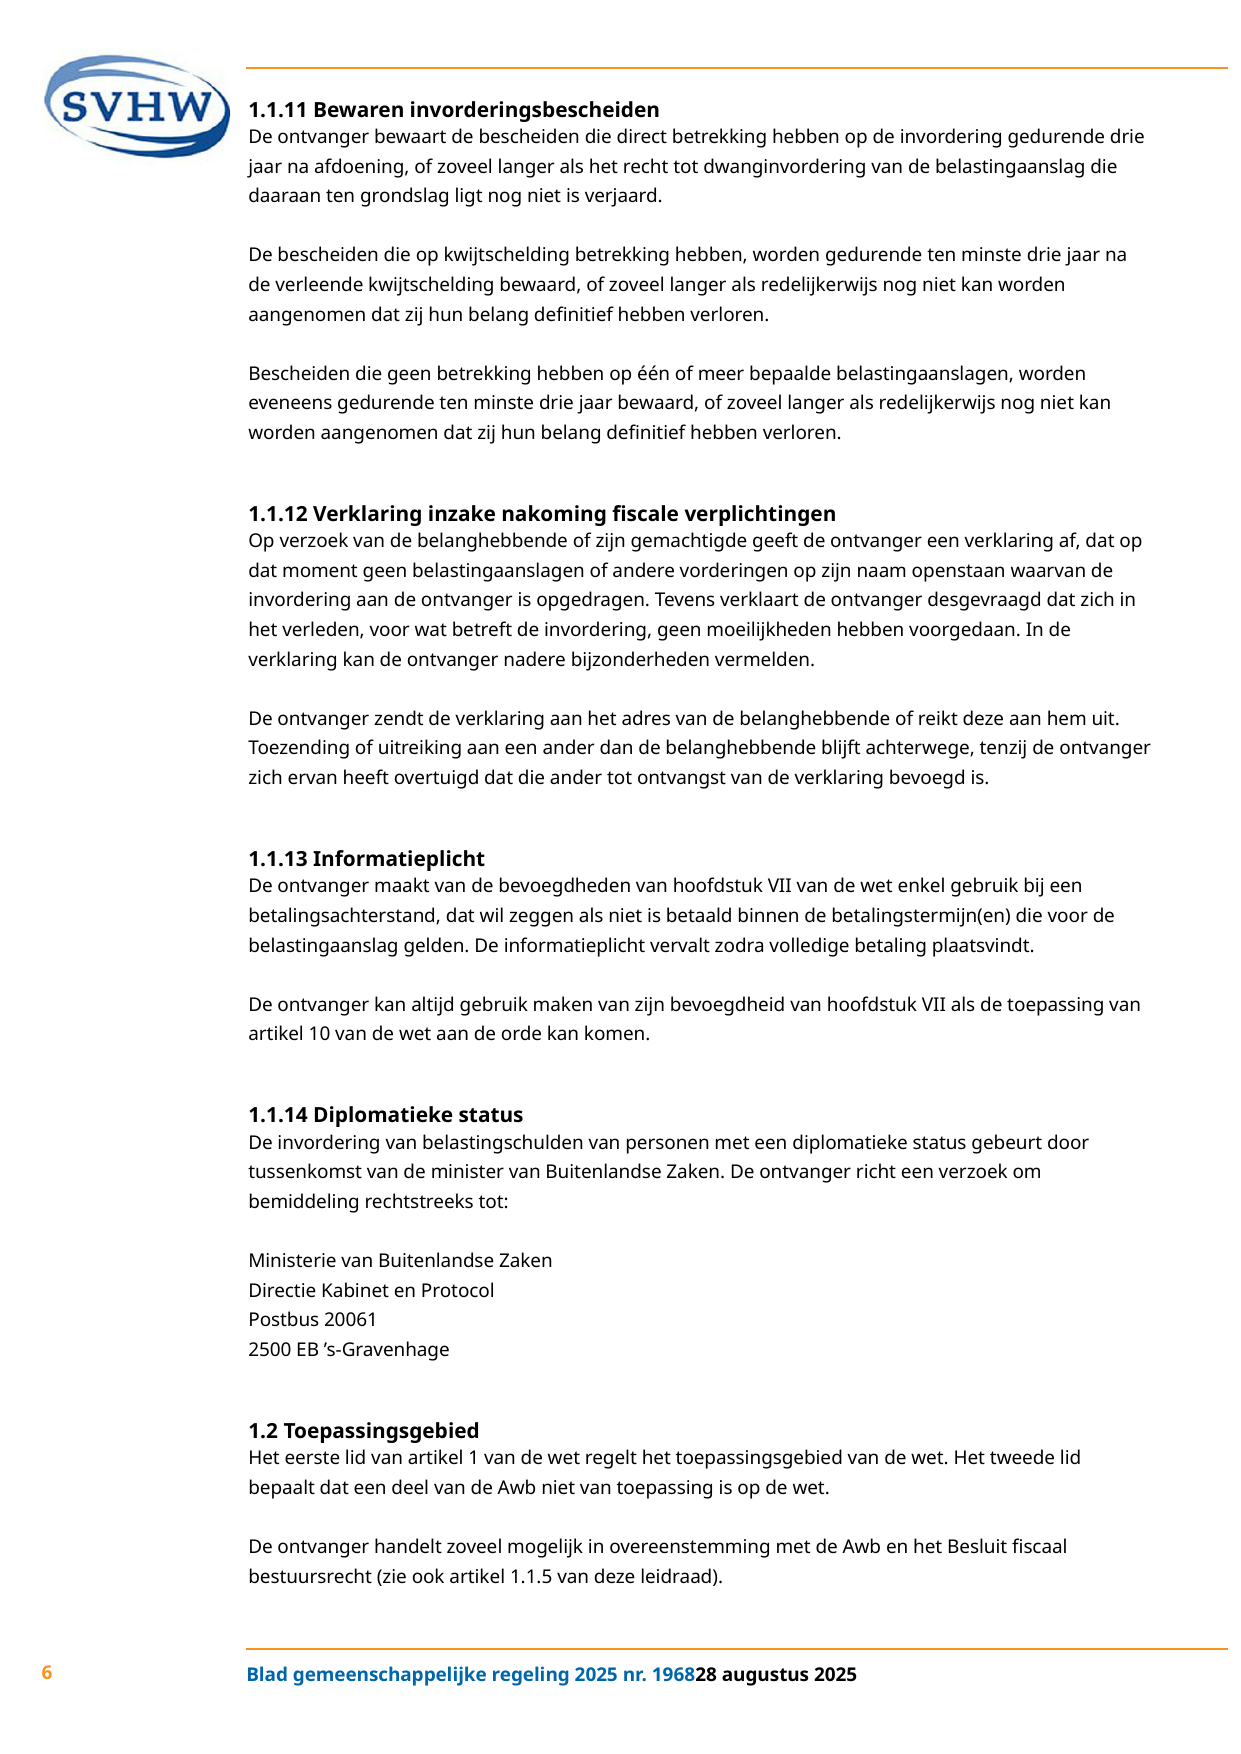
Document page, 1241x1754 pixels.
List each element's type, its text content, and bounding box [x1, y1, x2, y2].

text De ontvanger maakt van de bevoegdheden van hoofdstuk VII van de wet enkel gebruik bij een betalingsachterstand, dat wil zeggen als niet is betaald binnen de betalingstermijn(en) die voor de belastingaanslag gelden. De informatieplicht vervalt zodra volledige betaling plaatsvindt. [248, 873, 1152, 957]
text 2500 EB ’s-Gravenhage [248, 1336, 1152, 1362]
text Bescheiden die geen betrekking hebben op één of meer bepaalde belastingaanslagen, worden eveneens gedurende ten minste drie jaar bewaard, of zoveel langer als redelijkerwijs nog niet kan worden aangenomen dat zij hun belang definitief hebben verloren. [248, 360, 1152, 445]
text Postbus 20061 [248, 1306, 1152, 1332]
text De bescheiden die op kwijtschelding betrekking hebben, worden gedurende ten minste drie jaar na de verleende kwijtschelding bewaard, of zoveel langer als redelijkerwijs nog niet kan worden aangenomen dat zij hun belang definitief hebben verloren. [248, 242, 1152, 326]
text De invordering van belastingschulden van personen met een diplomatieke status gebeurt door tussenkomst van de minister van Buitenlandse Zaken. De ontvanger richt een verzoek om bemiddeling rechtstreeks tot: [248, 1129, 1152, 1214]
text De ontvanger zendt de verklaring aan het adres van de belanghebbende of reikt deze aan hem uit. Toezending of uitreiking aan een ander dan de belanghebbende blijft achterwege, tenzij de ontvanger zich ervan heeft overtuigd dat die ander tot ontvangst van de verklaring bevoegd is. [248, 705, 1152, 790]
text De ontvanger handelt zoveel mogelijk in overeenstemming met de Awb en het Besluit fiscaal bestuursrecht (zie ook artikel 1.1.5 van deze leidraad). [248, 1533, 1152, 1588]
text 1.1.14 Diplomatieke status [248, 1101, 1152, 1129]
text 1.1.11 Bewaren invorderingsbescheiden [248, 95, 1152, 123]
text Directie Kabinet en Protocol [248, 1277, 1152, 1303]
text 1.1.13 Informatieplicht [248, 844, 1152, 873]
text De ontvanger kan altijd gebruik maken van zijn bevoegdheid van hoofdstuk VII als de toepassing van artikel 10 van de wet aan de orde kan komen. [248, 991, 1152, 1046]
text De ontvanger bewaart de bescheiden die direct betrekking hebben op de invordering gedurende drie jaar na afdoening, of zoveel langer als het recht tot dwanginvordering van de belastingaanslag die daaraan ten grondslag ligt nog niet is verjaard. [248, 123, 1152, 208]
text Het eerste lid van artikel 1 van de wet regelt het toepassingsgebied van de wet. Het tweede lid bepaalt dat een deel van de Awb niet van toepassing is op de wet. [248, 1444, 1152, 1500]
text Op verzoek van de belanghebbende of zijn gemachtigde geeft de ontvanger een verklaring af, dat op dat moment geen belastingaanslagen of andere vorderingen op zijn naam openstaan waarvan de invordering aan de ontvanger is opgedragen. Tevens verklaart de ontvanger desgevraagd dat zich in het verleden, voor wat betreft de invordering, geen moeilijkheden hebben voorgedaan. In de verklaring kan de ontvanger nadere bijzonderheden vermelden. [248, 527, 1152, 672]
picture [41, 47, 231, 172]
text 1.2 Toepassingsgebied [248, 1416, 1152, 1444]
text Ministerie van Buitenlandse Zaken [248, 1247, 1152, 1273]
text 1.1.12 Verklaring inzake nakoming fiscale verplichtingen [248, 499, 1152, 527]
